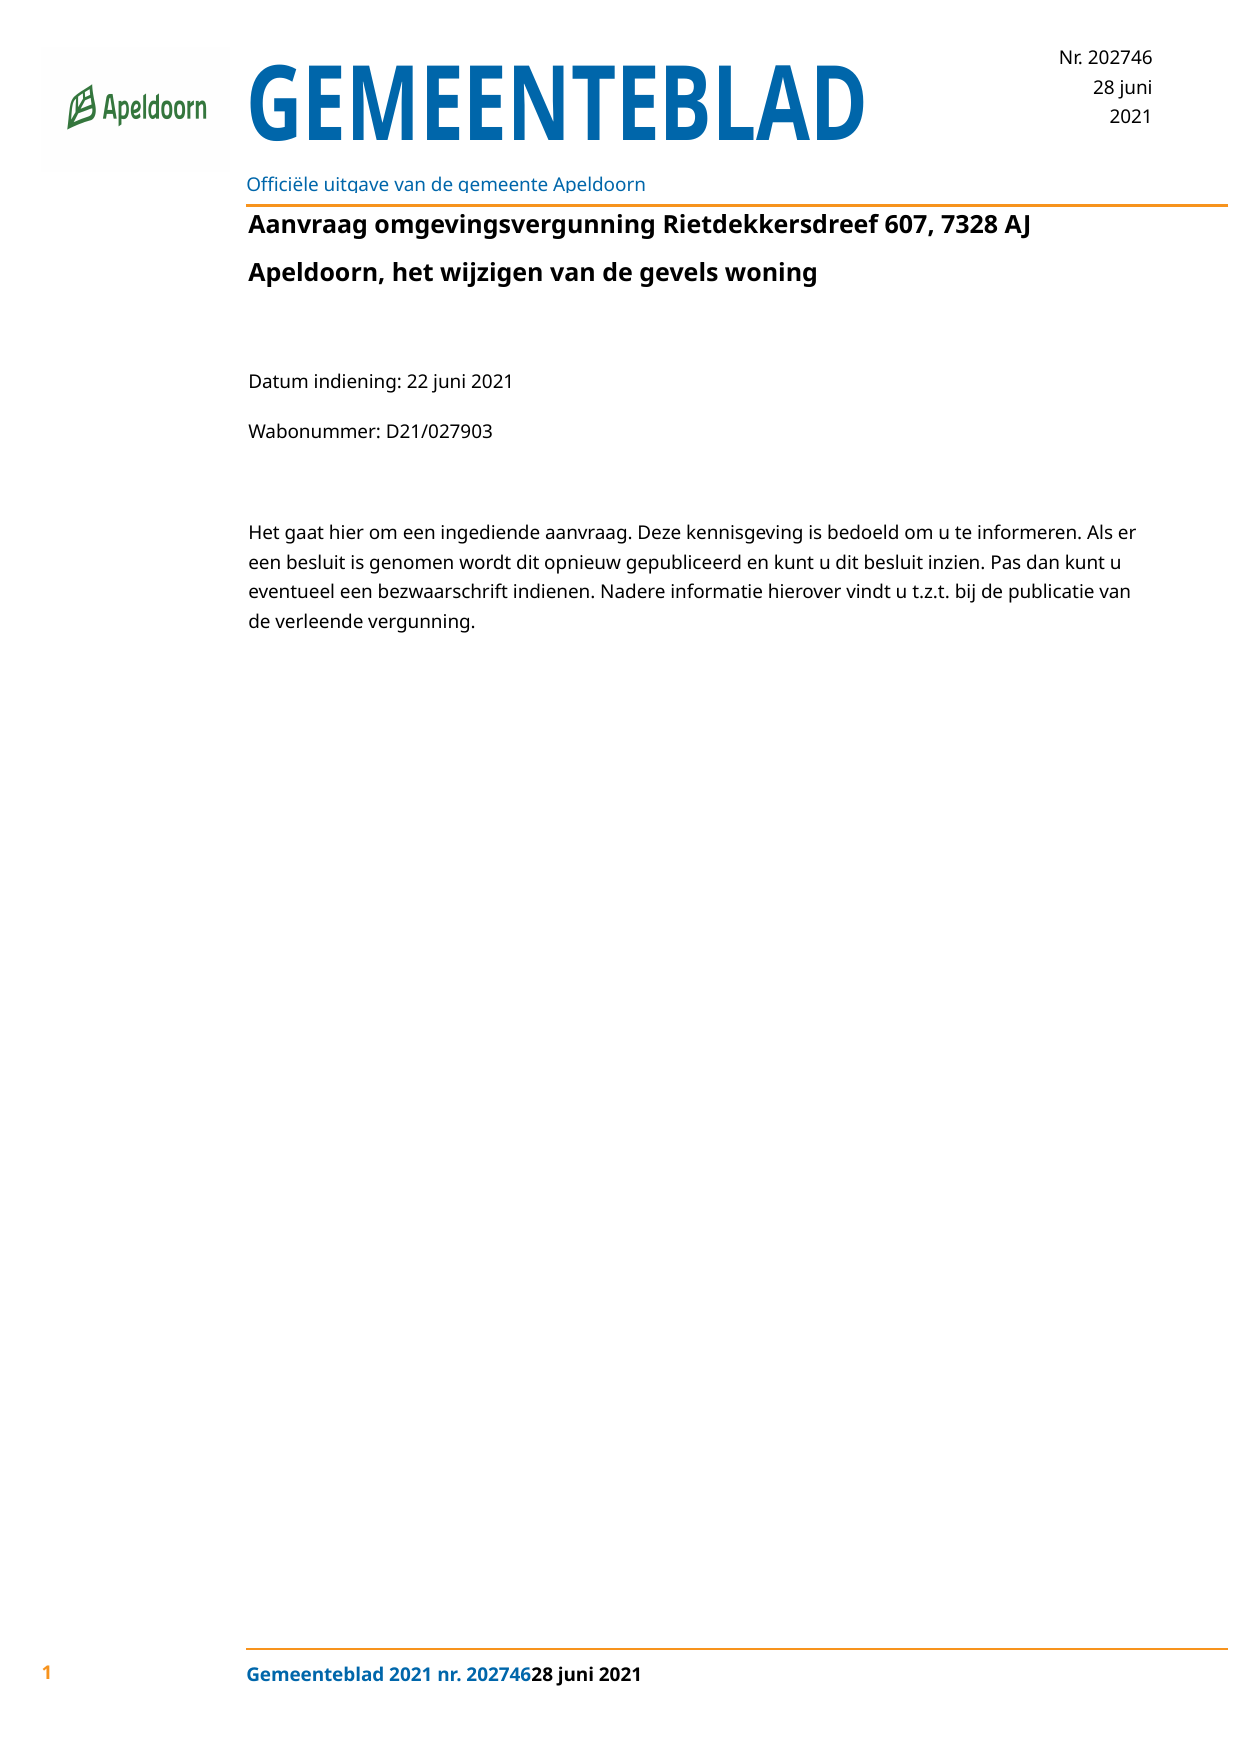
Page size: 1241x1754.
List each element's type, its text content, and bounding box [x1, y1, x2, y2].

picture [41, 47, 231, 172]
text Wabonummer: D21/027903 [248, 419, 1152, 444]
text Aanvraag omgevingsvergunning Rietdekkersdreef 607, 7328 AJ Apeldoorn, het wijzigen van de gevels woning [248, 207, 1152, 288]
text Datum indiening: 22 juni 2021 [248, 368, 1152, 394]
text Het gaat hier om een ingediende aanvraag. Deze kennisgeving is bedoeld om u te informeren. Als er een besluit is genomen wordt dit opnieuw gepubliceerd en kunt u dit besluit inzien. Pas dan kunt u eventueel een bezwaarschrift indienen. Nadere informatie hierover vindt u t.z.t. bij de publicatie van de verleende vergunning. [248, 519, 1152, 634]
